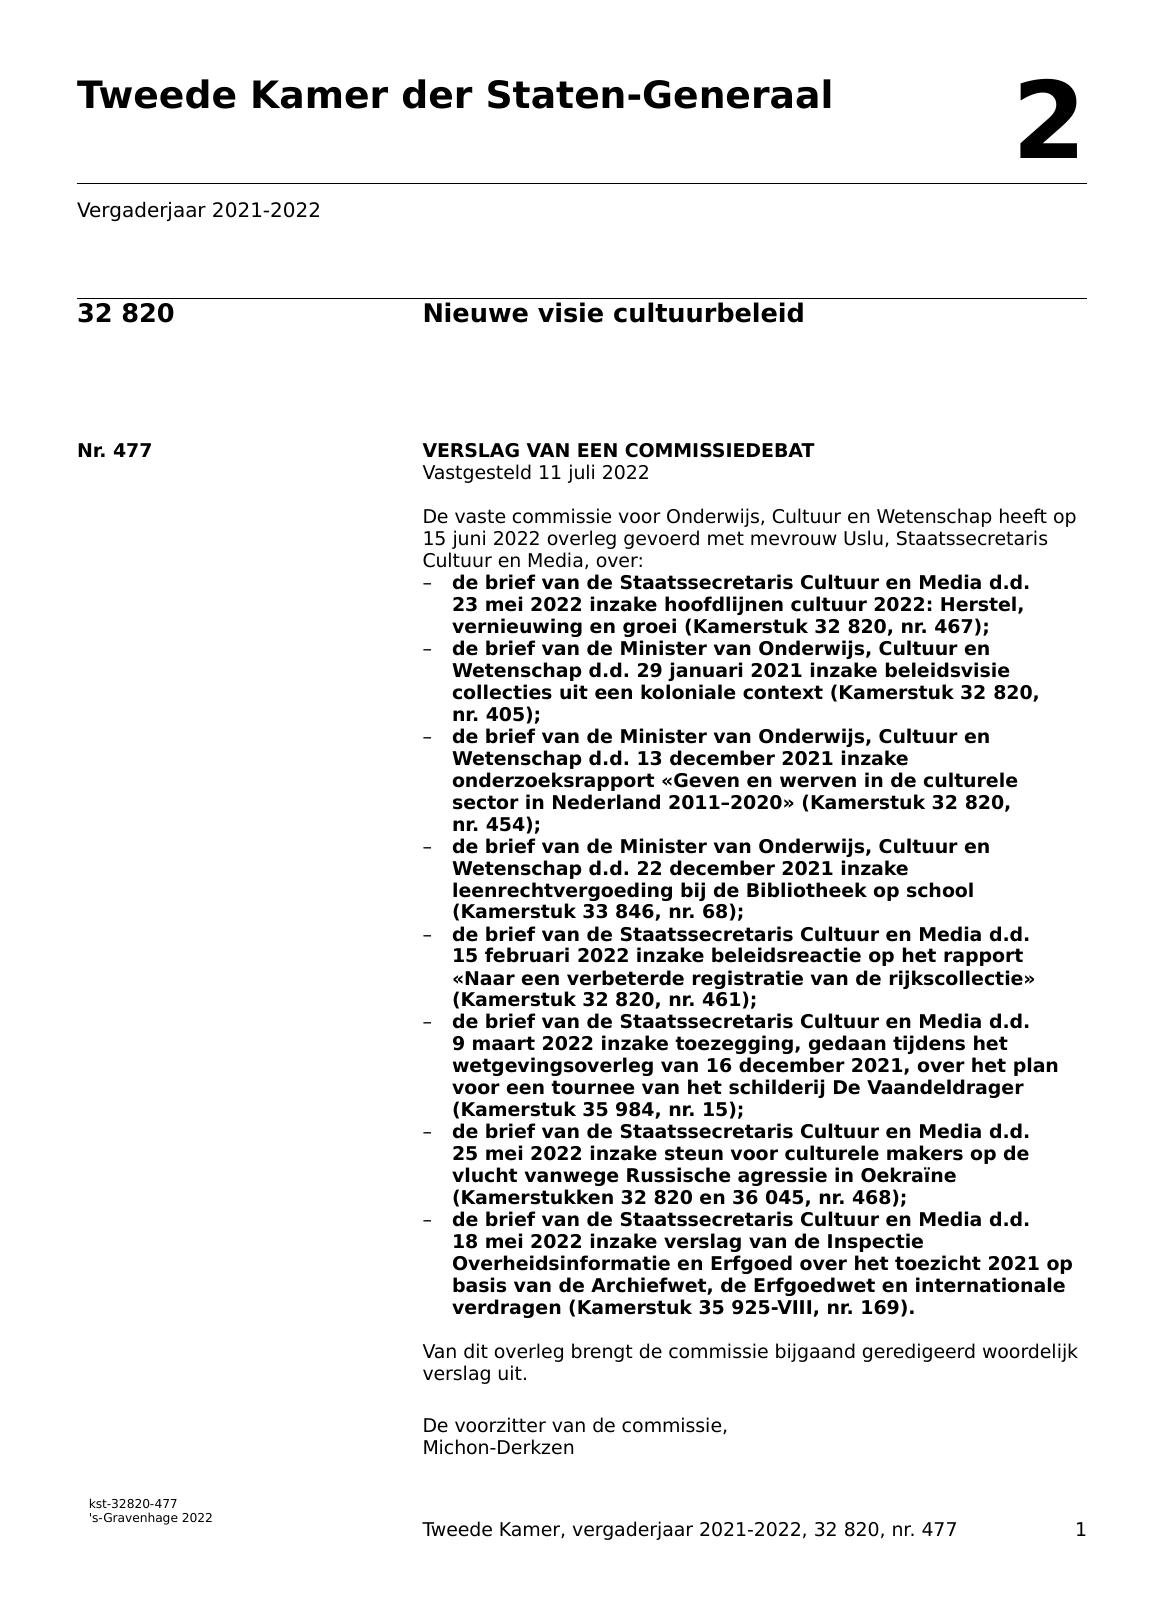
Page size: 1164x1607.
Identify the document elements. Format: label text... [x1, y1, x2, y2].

text – de brief van de Minister van Onderwijs, Cultuur en Wetenschap d.d. 13 december 2021 inzake onderzoeksrapport «Geven en werven in de culturele sector in Nederland 2011–2020» (Kamerstuk 32 820, nr. 454); [422, 726, 1087, 836]
text – de brief van de Staatssecretaris Cultuur en Media d.d. 25 mei 2022 inzake steun voor culturele makers op de vlucht vanwege Russische agressie in Oekraïne (Kamerstukken 32 820 en 36 045, nr. 468); [422, 1121, 1087, 1209]
text kst-32820-477 [88, 1497, 323, 1511]
text – de brief van de Staatssecretaris Cultuur en Media d.d. 15 februari 2022 inzake beleidsreactie op het rapport «Naar een verbeterde registratie van de rijkscollectie» (Kamerstuk 32 820, nr. 461); [422, 923, 1087, 1011]
text – de brief van de Staatssecretaris Cultuur en Media d.d. 9 maart 2022 inzake toezegging, gedaan tijdens het wetgevingsoverleg van 16 december 2021, over het plan voor een tournee van het schilderij De Vaandeldrager (Kamerstuk 35 984, nr. 15); [422, 1011, 1087, 1121]
text – de brief van de Staatssecretaris Cultuur en Media d.d. 18 mei 2022 inzake verslag van de Inspectie Overheidsinformatie en Erfgoed over het toezicht 2021 op basis van de Archiefwet, de Erfgoedwet en internationale verdragen (Kamerstuk 35 925-VIII, nr. 169). [422, 1209, 1087, 1319]
text Vastgesteld 11 juli 2022 [422, 462, 1087, 484]
table_header 2 [886, 59, 1087, 183]
text 's-Gravenhage 2022 [88, 1511, 323, 1525]
subtitle 32 820 Nieuwe visie cultuurbeleid [77, 299, 1087, 329]
text De vaste commissie voor Onderwijs, Cultuur en Wetenschap heeft op 15 juni 2022 overleg gevoerd met mevrouw Uslu, Staatssecretaris Cultuur en Media, over: [422, 506, 1087, 572]
table_header Tweede Kamer der Staten-Generaal [77, 59, 886, 183]
text – de brief van de Staatssecretaris Cultuur en Media d.d. 23 mei 2022 inzake hoofdlijnen cultuur 2022: Herstel, vernieuwing en groei (Kamerstuk 32 820, nr. 467); [422, 572, 1087, 638]
text Van dit overleg brengt de commissie bijgaand geredigeerd woordelijk verslag uit. [422, 1341, 1087, 1385]
table_cell Vergaderjaar 2021-2022 [77, 184, 1087, 298]
text De voorzitter van de commissie, Michon-Derkzen [422, 1415, 1087, 1459]
subtitle Nr. 477 VERSLAG VAN EEN COMMISSIEDEBAT [77, 440, 1087, 462]
text – de brief van de Minister van Onderwijs, Cultuur en Wetenschap d.d. 29 januari 2021 inzake beleidsvisie collecties uit een koloniale context (Kamerstuk 32 820, nr. 405); [422, 638, 1087, 726]
text – de brief van de Minister van Onderwijs, Cultuur en Wetenschap d.d. 22 december 2021 inzake leenrechtvergoeding bij de Bibliotheek op school (Kamerstuk 33 846, nr. 68); [422, 836, 1087, 923]
